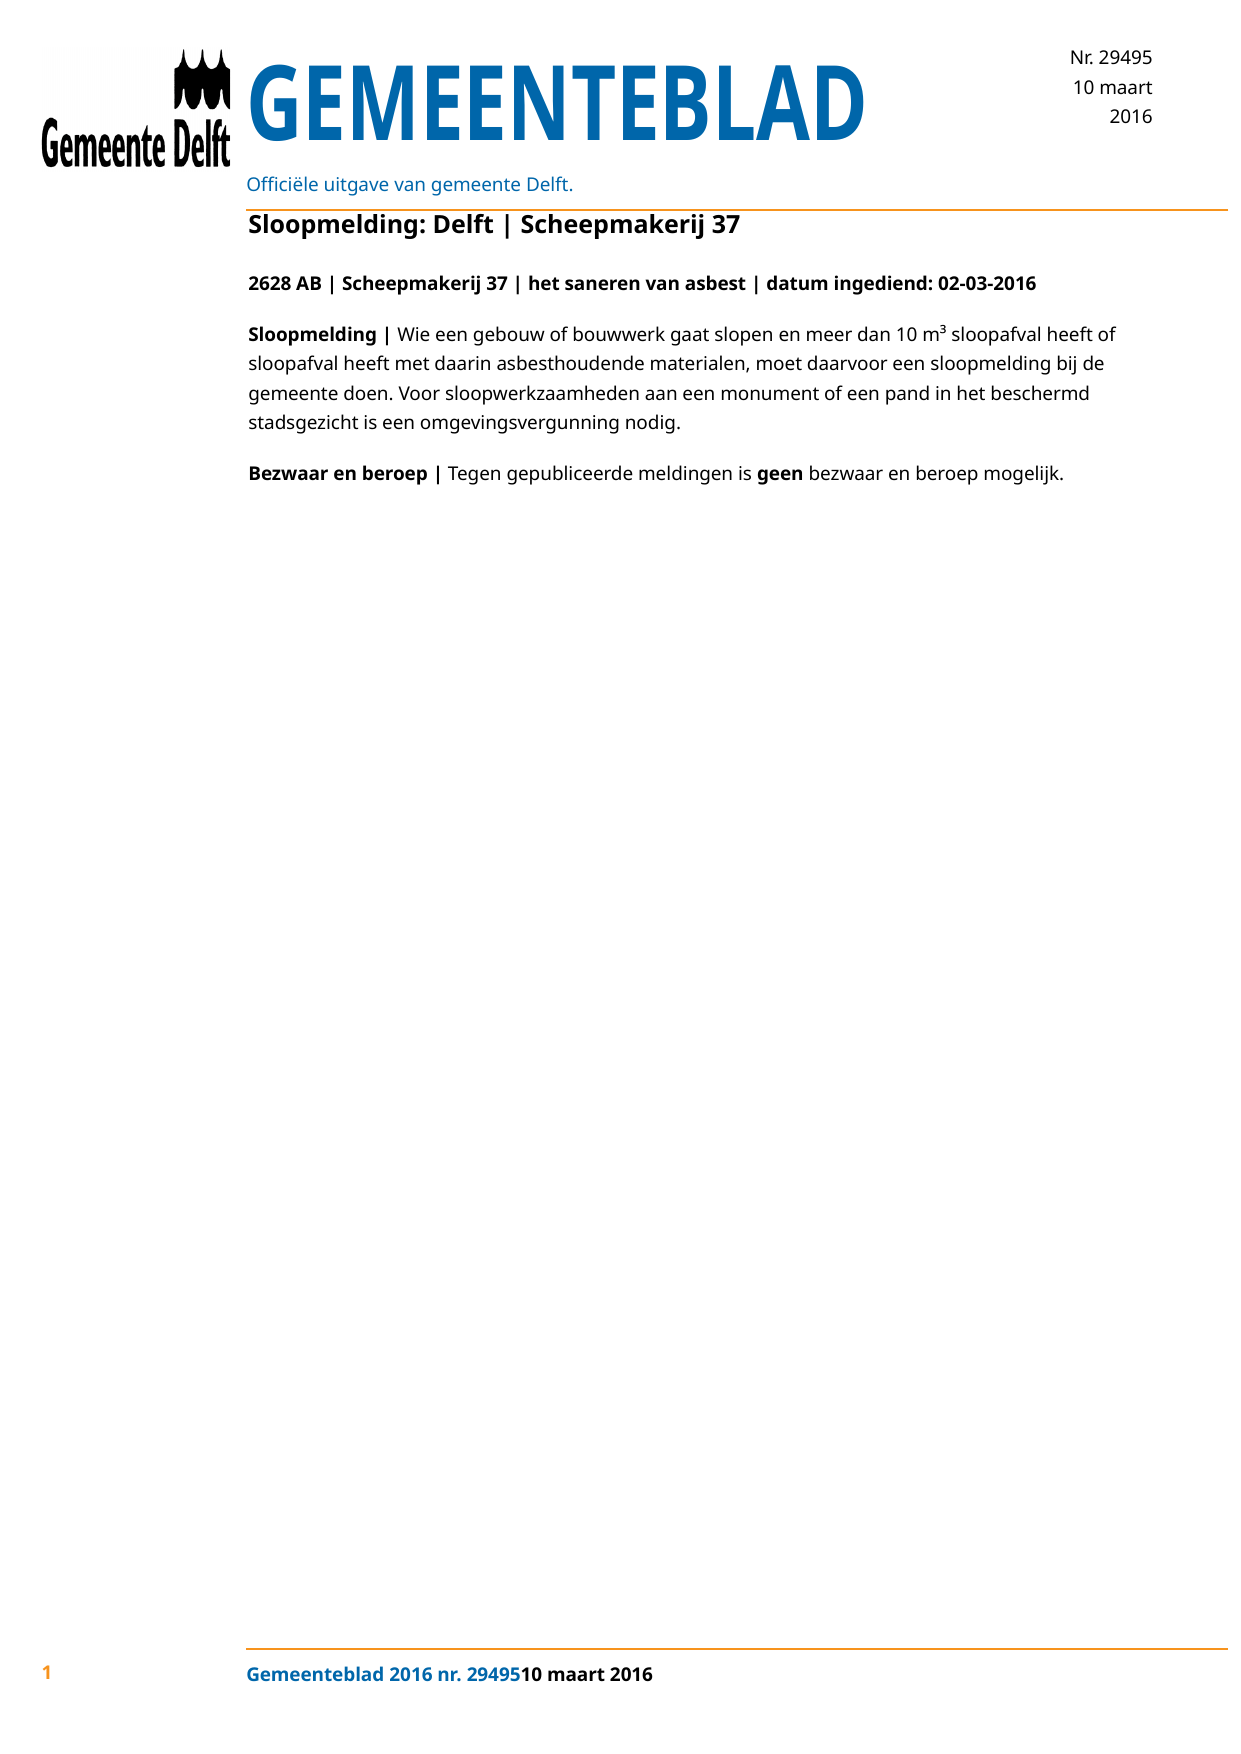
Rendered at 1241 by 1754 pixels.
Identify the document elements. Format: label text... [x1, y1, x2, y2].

text Sloopmelding: Delft | Scheepmakerij 37 [248, 211, 1152, 241]
text 2628 AB | Scheepmakerij 37 | het saneren van asbest | datum ingediend: 02-03-2016 [248, 270, 1152, 296]
text Bezwaar en beroep | Tegen gepubliceerde meldingen is geen bezwaar en beroep mogelijk. [248, 460, 1152, 486]
picture [41, 47, 231, 172]
text Sloopmelding | Wie een gebouw of bouwwerk gaat slopen en meer dan 10 m³ sloopafval heeft of sloopafval heeft met daarin asbesthoudende materialen, moet daarvoor een sloopmelding bij de gemeente doen. Voor sloopwerkzaamheden aan een monument of een pand in het beschermd stadsgezicht is een omgevingsvergunning nodig. [248, 321, 1152, 435]
